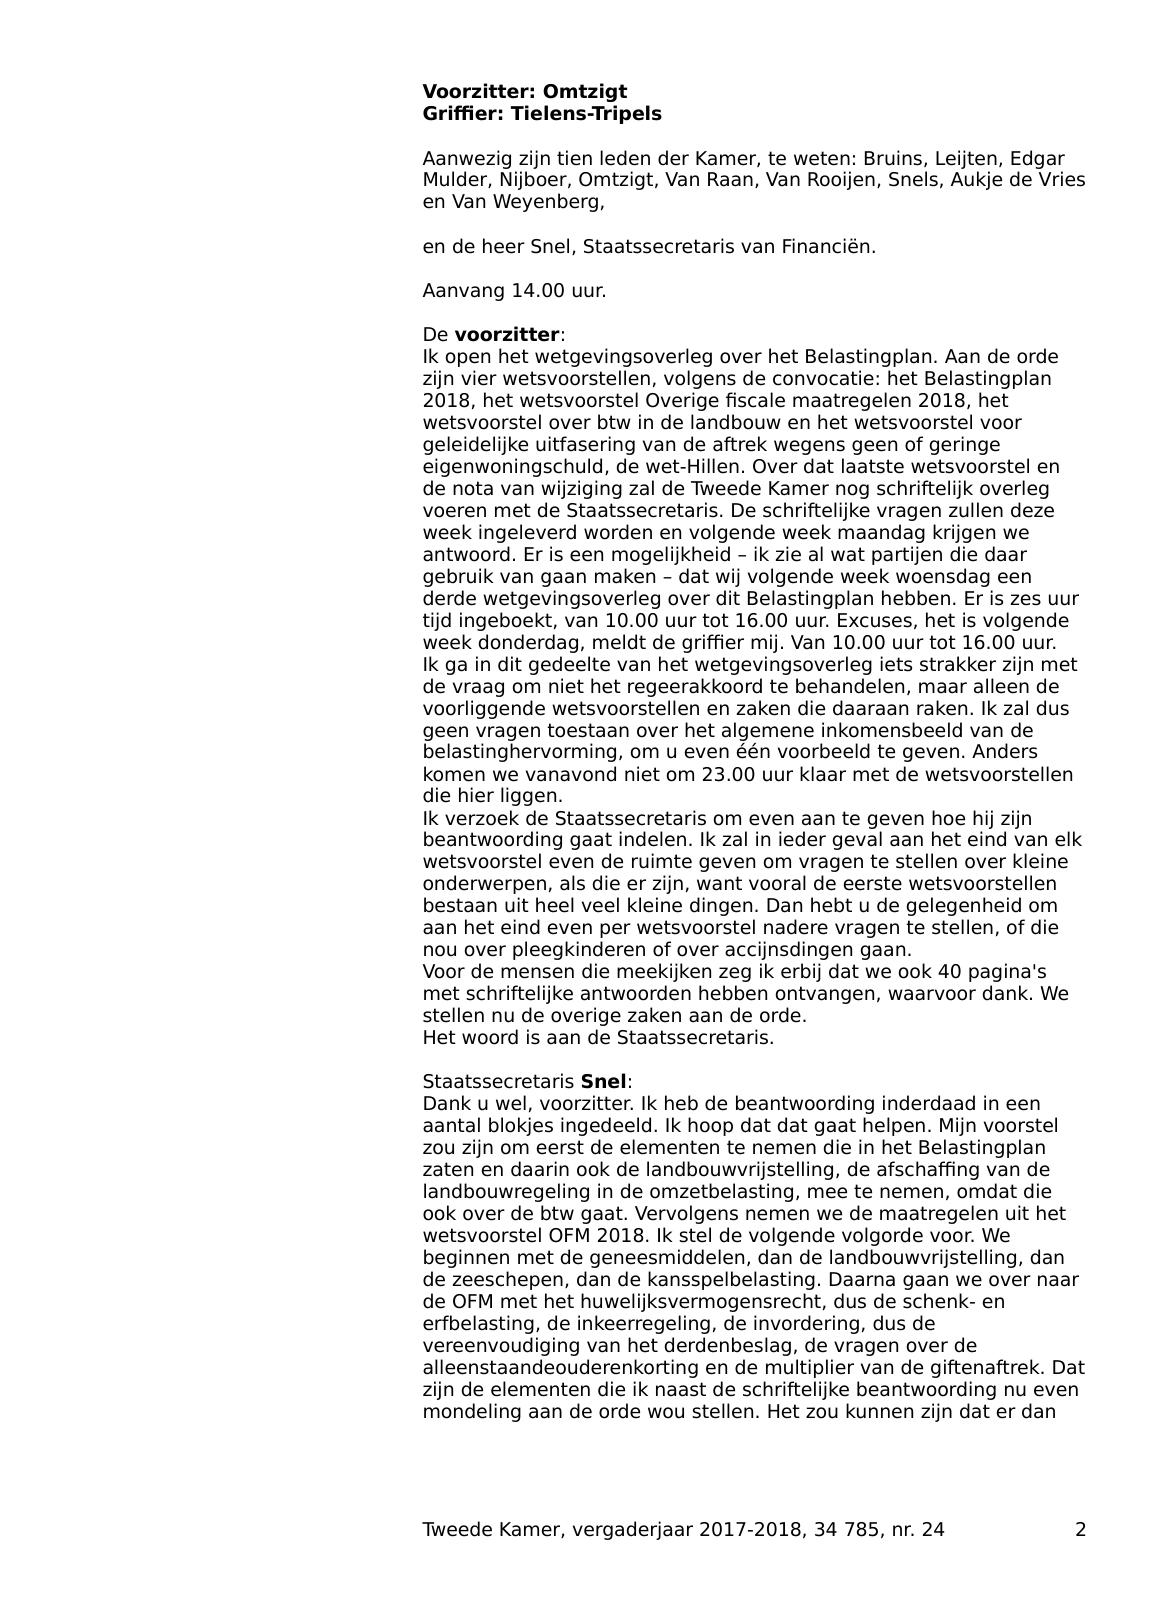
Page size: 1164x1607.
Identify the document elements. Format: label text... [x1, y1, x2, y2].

text Voorzitter: Omtzigt [422, 81, 1087, 103]
text Staatssecretaris Snel: [422, 1071, 1087, 1093]
text Ik verzoek de Staatssecretaris om even aan te geven hoe hij zijn beantwoording gaat indelen. Ik zal in ieder geval aan het eind van elk wetsvoorstel even de ruimte geven om vragen te stellen over kleine onderwerpen, als die er zijn, want vooral de eerste wetsvoorstellen bestaan uit heel veel kleine dingen. Dan hebt u de gelegenheid om aan het eind even per wetsvoorstel nadere vragen te stellen, of die nou over pleegkinderen of over accijnsdingen gaan. [422, 807, 1087, 961]
text Voor de mensen die meekijken zeg ik erbij dat we ook 40 pagina's met schriftelijke antwoorden hebben ontvangen, waarvoor dank. We stellen nu de overige zaken aan de orde. [422, 961, 1087, 1027]
text De voorzitter: [422, 324, 1087, 346]
text Ik ga in dit gedeelte van het wetgevingsoverleg iets strakker zijn met de vraag om niet het regeerakkoord te behandelen, maar alleen de voorliggende wetsvoorstellen en zaken die daaraan raken. Ik zal dus geen vragen toestaan over het algemene inkomensbeeld van de belastinghervorming, om u even één voorbeeld te geven. Anders komen we vanavond niet om 23.00 uur klaar met de wetsvoorstellen die hier liggen. [422, 653, 1087, 807]
text Het woord is aan de Staatssecretaris. [422, 1027, 1087, 1049]
text Griffier: Tielens-Tripels [422, 103, 1087, 125]
text Ik open het wetgevingsoverleg over het Belastingplan. Aan de orde zijn vier wetsvoorstellen, volgens de convocatie: het Belastingplan 2018, het wetsvoorstel Overige fiscale maatregelen 2018, het wetsvoorstel over btw in de landbouw en het wetsvoorstel voor geleidelijke uitfasering van de aftrek wegens geen of geringe eigenwoningschuld, de wet-Hillen. Over dat laatste wetsvoorstel en de nota van wijziging zal de Tweede Kamer nog schriftelijk overleg voeren met de Staatssecretaris. De schriftelijke vragen zullen deze week ingeleverd worden en volgende week maandag krijgen we antwoord. Er is een mogelijkheid – ik zie al wat partijen die daar gebruik van gaan maken – dat wij volgende week woensdag een derde wetgevingsoverleg over dit Belastingplan hebben. Er is zes uur tijd ingeboekt, van 10.00 uur tot 16.00 uur. Excuses, het is volgende week donderdag, meldt de griffier mij. Van 10.00 uur tot 16.00 uur. [422, 346, 1087, 653]
text Aanvang 14.00 uur. [422, 280, 1087, 302]
text Dank u wel, voorzitter. Ik heb de beantwoording inderdaad in een aantal blokjes ingedeeld. Ik hoop dat dat gaat helpen. Mijn voorstel zou zijn om eerst de elementen te nemen die in het Belastingplan zaten en daarin ook de landbouwvrijstelling, de afschaffing van de landbouwregeling in de omzetbelasting, mee te nemen, omdat die ook over de btw gaat. Vervolgens nemen we de maatregelen uit het wetsvoorstel OFM 2018. Ik stel de volgende volgorde voor. We beginnen met de geneesmiddelen, dan de landbouwvrijstelling, dan de zeeschepen, dan de kansspelbelasting. Daarna gaan we over naar de OFM met het huwelijksvermogensrecht, dus de schenk- en erfbelasting, de inkeerregeling, de invordering, dus de vereenvoudiging van het derdenbeslag, de vragen over de alleenstaandeouderenkorting en de multiplier van de giftenaftrek. Dat zijn de elementen die ik naast de schriftelijke beantwoording nu even mondeling aan de orde wou stellen. Het zou kunnen zijn dat er dan [422, 1093, 1087, 1423]
text en de heer Snel, Staatssecretaris van Financiën. [422, 236, 1087, 257]
text Aanwezig zijn tien leden der Kamer, te weten: Bruins, Leijten, Edgar Mulder, Nijboer, Omtzigt, Van Raan, Van Rooijen, Snels, Aukje de Vries en Van Weyenberg, [422, 147, 1087, 213]
